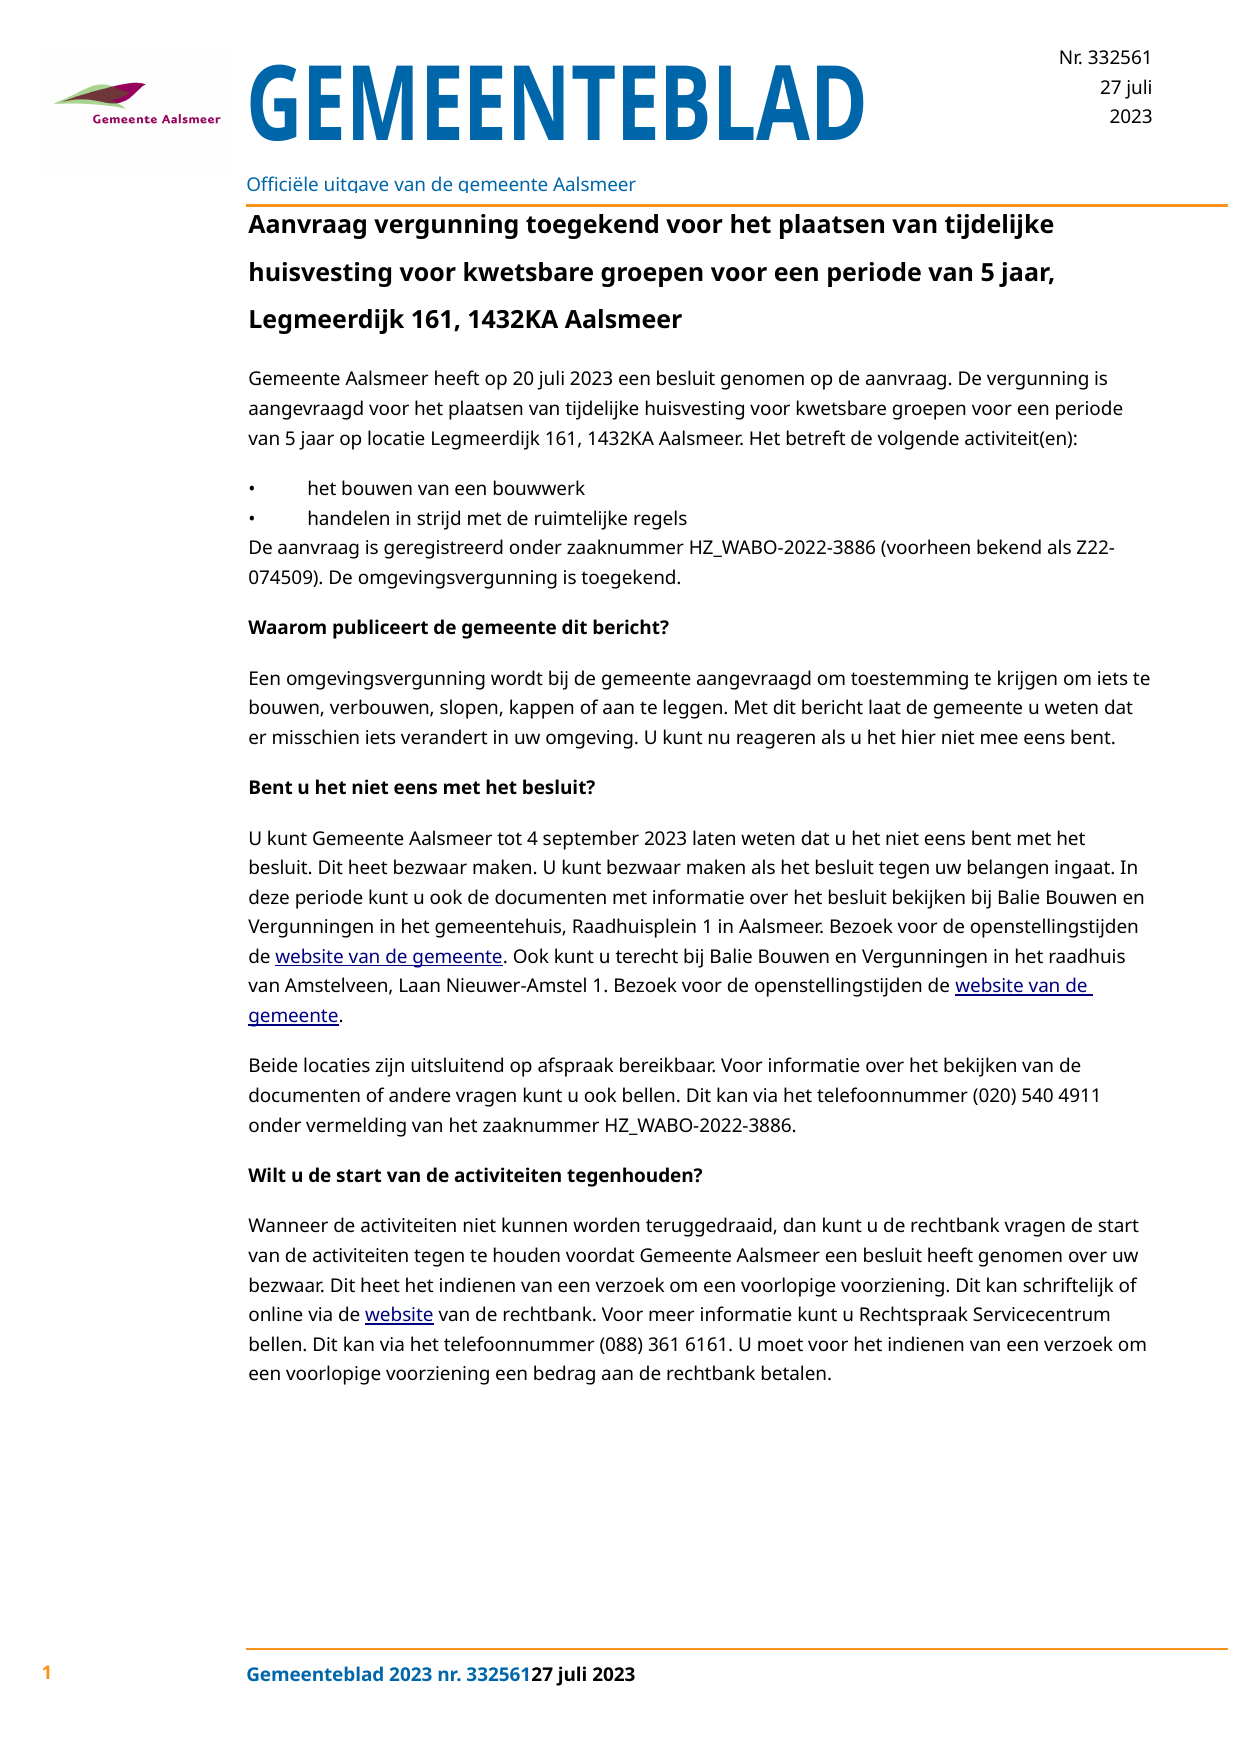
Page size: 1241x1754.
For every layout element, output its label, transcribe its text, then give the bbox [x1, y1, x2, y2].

text De aanvraag is geregistreerd onder zaaknummer HZ_WABO-2022-3886 (voorheen bekend als Z22-074509). De omgevingsvergunning is toegekend. [248, 534, 1152, 589]
text Wanneer de activiteiten niet kunnen worden teruggedraaid, dan kunt u de rechtbank vragen de start van de activiteiten tegen te houden voordat Gemeente Aalsmeer een besluit heeft genomen over uw bezwaar. Dit heet het indienen van een verzoek om een voorlopige voorziening. Dit kan schriftelijk of online via de website van de rechtbank. Voor meer informatie kunt u Rechtspraak Servicecentrum bellen. Dit kan via het telefoonnummer (088) 361 6161. U moet voor het indienen van een verzoek om een voorlopige voorziening een bedrag aan de rechtbank betalen. [248, 1213, 1152, 1386]
text Beide locaties zijn uitsluitend op afspraak bereikbaar. Voor informatie over het bekijken van de documenten of andere vragen kunt u ook bellen. Dit kan via het telefoonnummer (020) 540 4911 onder vermelding van het zaaknummer HZ_WABO-2022-3886. [248, 1053, 1152, 1137]
list het bouwen van een bouwwerk [248, 475, 1152, 501]
list handelen in strijd met de ruimtelijke regels [248, 505, 1152, 530]
text Een omgevingsvergunning wordt bij de gemeente aangevraagd om toestemming te krijgen om iets te bouwen, verbouwen, slopen, kappen of aan te leggen. Met dit bericht laat de gemeente u weten dat er misschien iets verandert in uw omgeving. U kunt nu reageren als u het hier niet mee eens bent. [248, 665, 1152, 749]
text Aanvraag vergunning toegekend voor het plaatsen van tijdelijke huisvesting voor kwetsbare groepen voor een periode van 5 jaar, Legmeerdijk 161, 1432KA Aalsmeer [248, 207, 1152, 336]
text Waarom publiceert de gemeente dit bericht? [248, 614, 1152, 640]
picture [41, 47, 231, 172]
text Wilt u de start van de activiteiten tegenhouden? [248, 1162, 1152, 1188]
text U kunt Gemeente Aalsmeer tot 4 september 2023 laten weten dat u het niet eens bent met het besluit. Dit heet bezwaar maken. U kunt bezwaar maken als het besluit tegen uw belangen ingaat. In deze periode kunt u ook de documenten met informatie over het besluit bekijken bij Balie Bouwen en Vergunningen in het gemeentehuis, Raadhuisplein 1 in Aalsmeer. Bezoek voor de openstellingstijden de website van de gemeente. Ook kunt u terecht bij Balie Bouwen en Vergunningen in het raadhuis van Amstelveen, Laan Nieuwer-Amstel 1. Bezoek voor de openstellingstijden de website van de gemeente. [248, 825, 1152, 1028]
text Bent u het niet eens met het besluit? [248, 774, 1152, 800]
text Gemeente Aalsmeer heeft op 20 juli 2023 een besluit genomen op de aanvraag. De vergunning is aangevraagd voor het plaatsen van tijdelijke huisvesting voor kwetsbare groepen voor een periode van 5 jaar op locatie Legmeerdijk 161, 1432KA Aalsmeer. Het betreft de volgende activiteit(en): [248, 366, 1152, 450]
